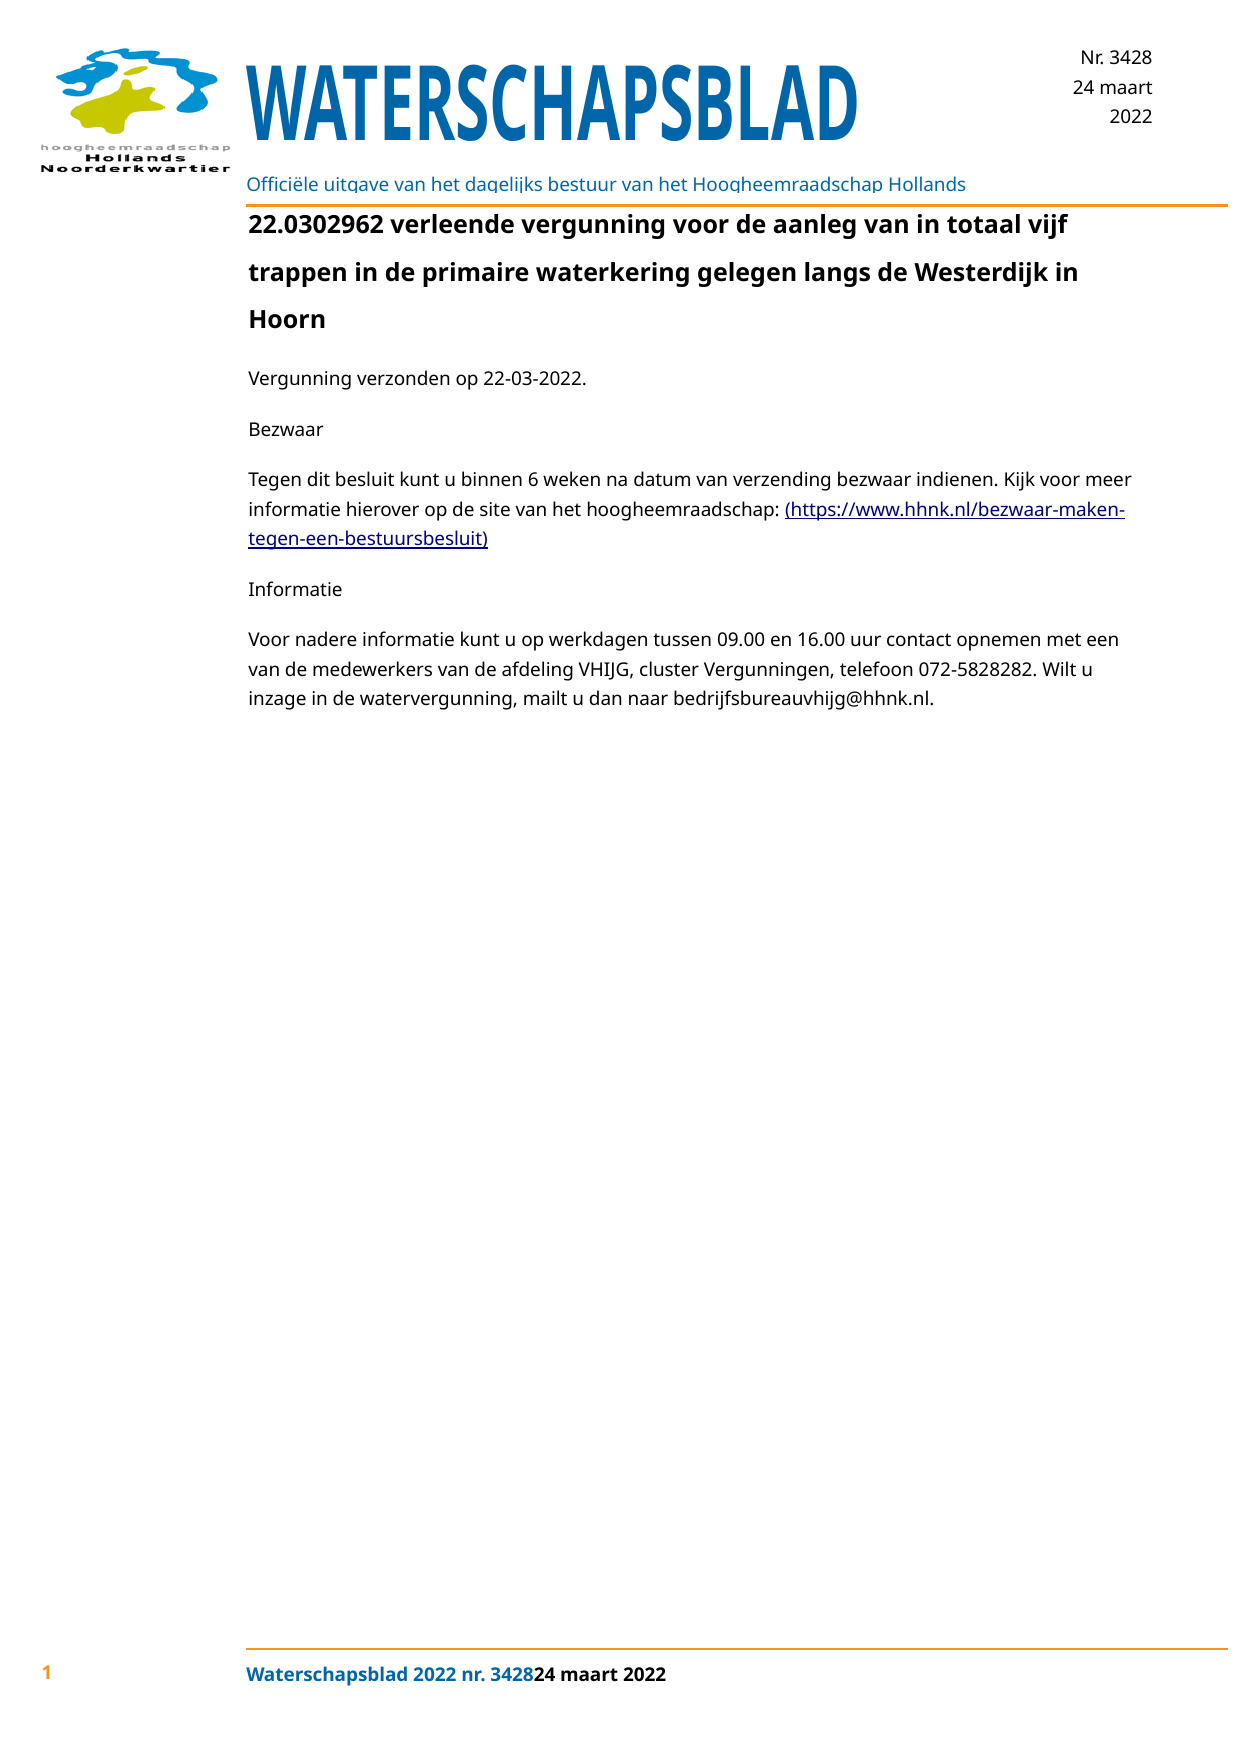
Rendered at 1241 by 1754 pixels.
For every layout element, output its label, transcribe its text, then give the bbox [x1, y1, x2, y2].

text Bezwaar [248, 416, 1152, 442]
text Tegen dit besluit kunt u binnen 6 weken na datum van verzending bezwaar indienen. Kijk voor meer informatie hierover op de site van het hoogheemraadschap: (https://www.hhnk.nl/bezwaar-maken-tegen-een-bestuursbesluit) [248, 466, 1152, 551]
text Vergunning verzonden op 22-03-2022. [248, 366, 1152, 391]
text Informatie [248, 576, 1152, 602]
picture [41, 47, 231, 172]
text 22.0302962 verleende vergunning voor de aanleg van in totaal vijf trappen in de primaire waterkering gelegen langs de Westerdijk in Hoorn [248, 207, 1152, 336]
text Voor nadere informatie kunt u op werkdagen tussen 09.00 en 16.00 uur contact opnemen met een van de medewerkers van de afdeling VHIJG, cluster Vergunningen, telefoon 072-5828282. Wilt u inzage in de watervergunning, mailt u dan naar bedrijfsbureauvhijg@hhnk.nl. [248, 626, 1152, 711]
